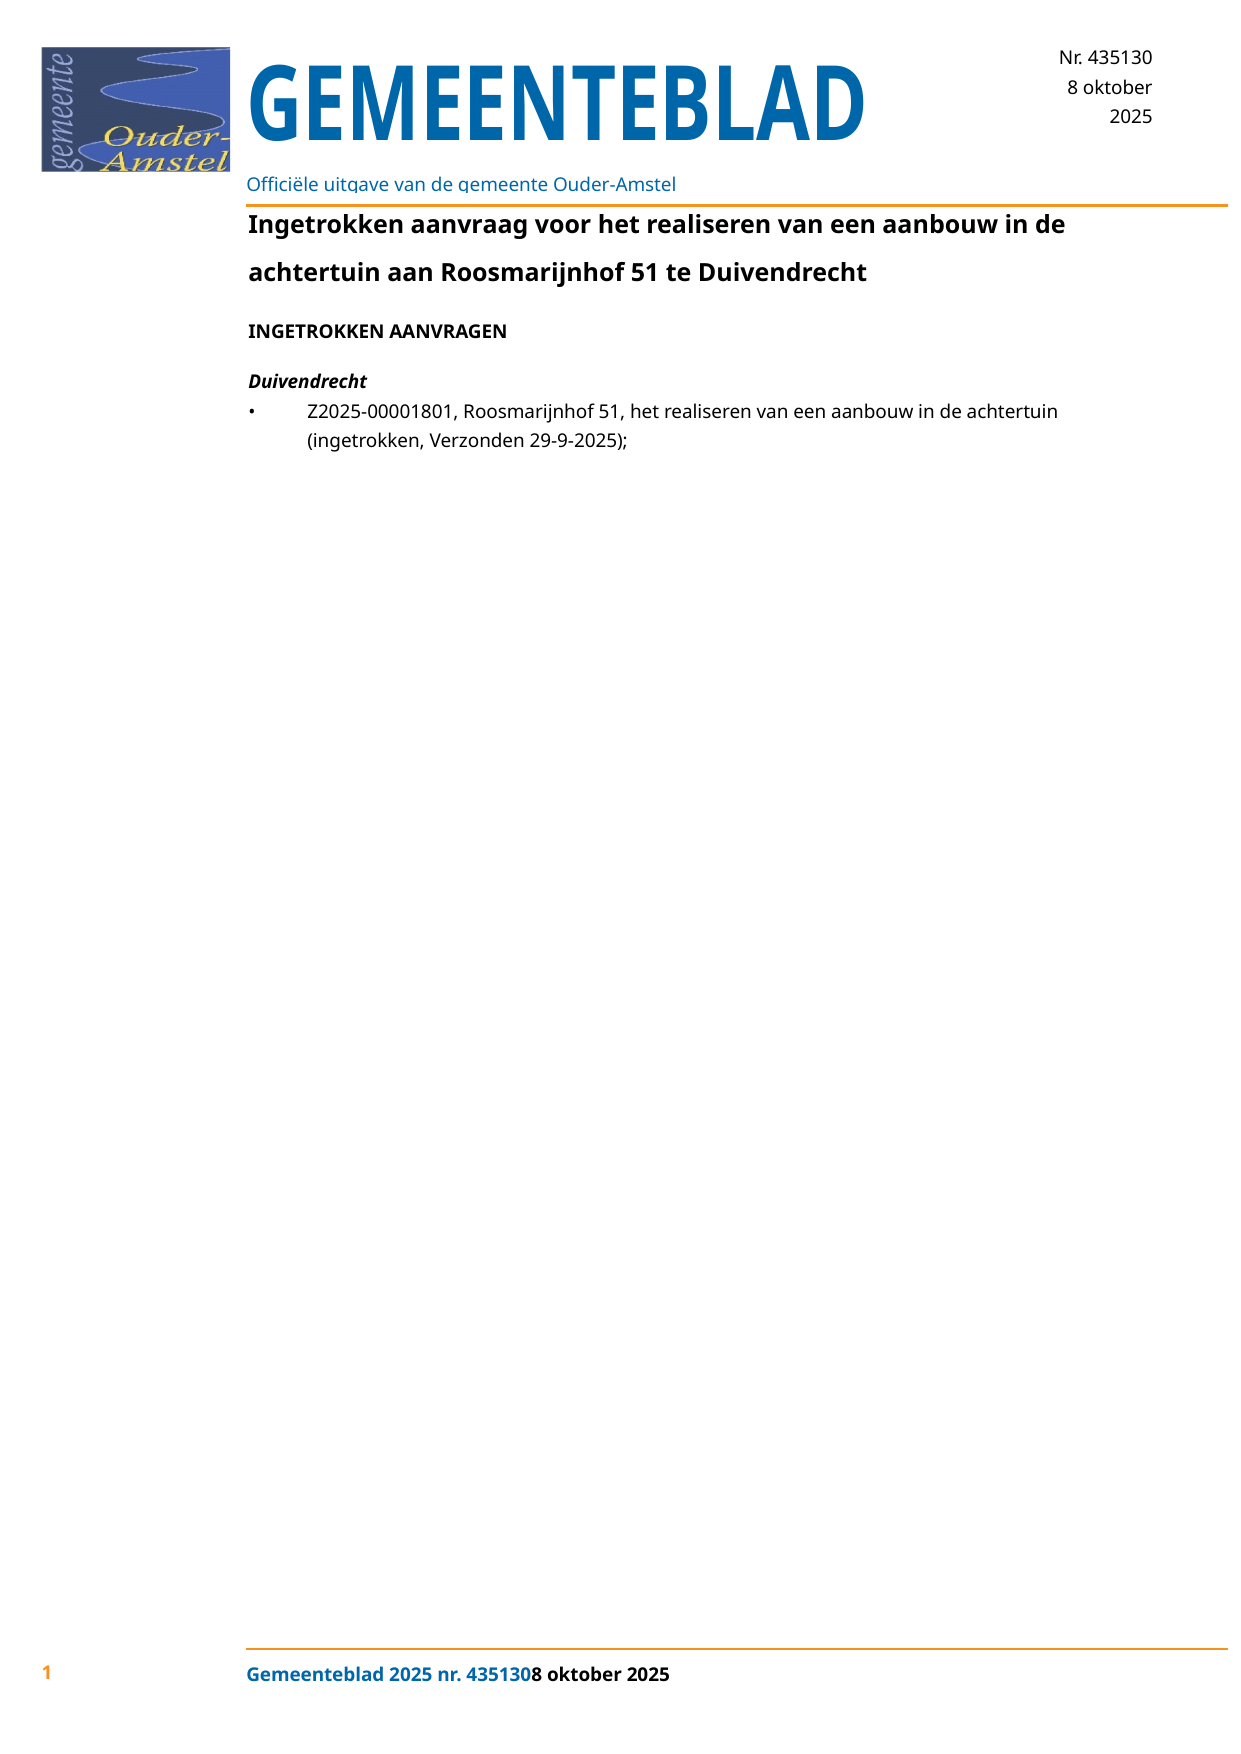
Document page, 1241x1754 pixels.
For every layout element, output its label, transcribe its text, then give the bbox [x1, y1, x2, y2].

text Duivendrecht [248, 368, 1152, 394]
picture [41, 47, 231, 172]
list Z2025-00001801, Roosmarijnhof 51, het realiseren van een aanbouw in de achtertuin (ingetrokken, Verzonden 29-9-2025); [248, 398, 1152, 453]
text INGETROKKEN AANVRAGEN [248, 318, 1152, 344]
text Ingetrokken aanvraag voor het realiseren van een aanbouw in de achtertuin aan Roosmarijnhof 51 te Duivendrecht [248, 207, 1152, 288]
